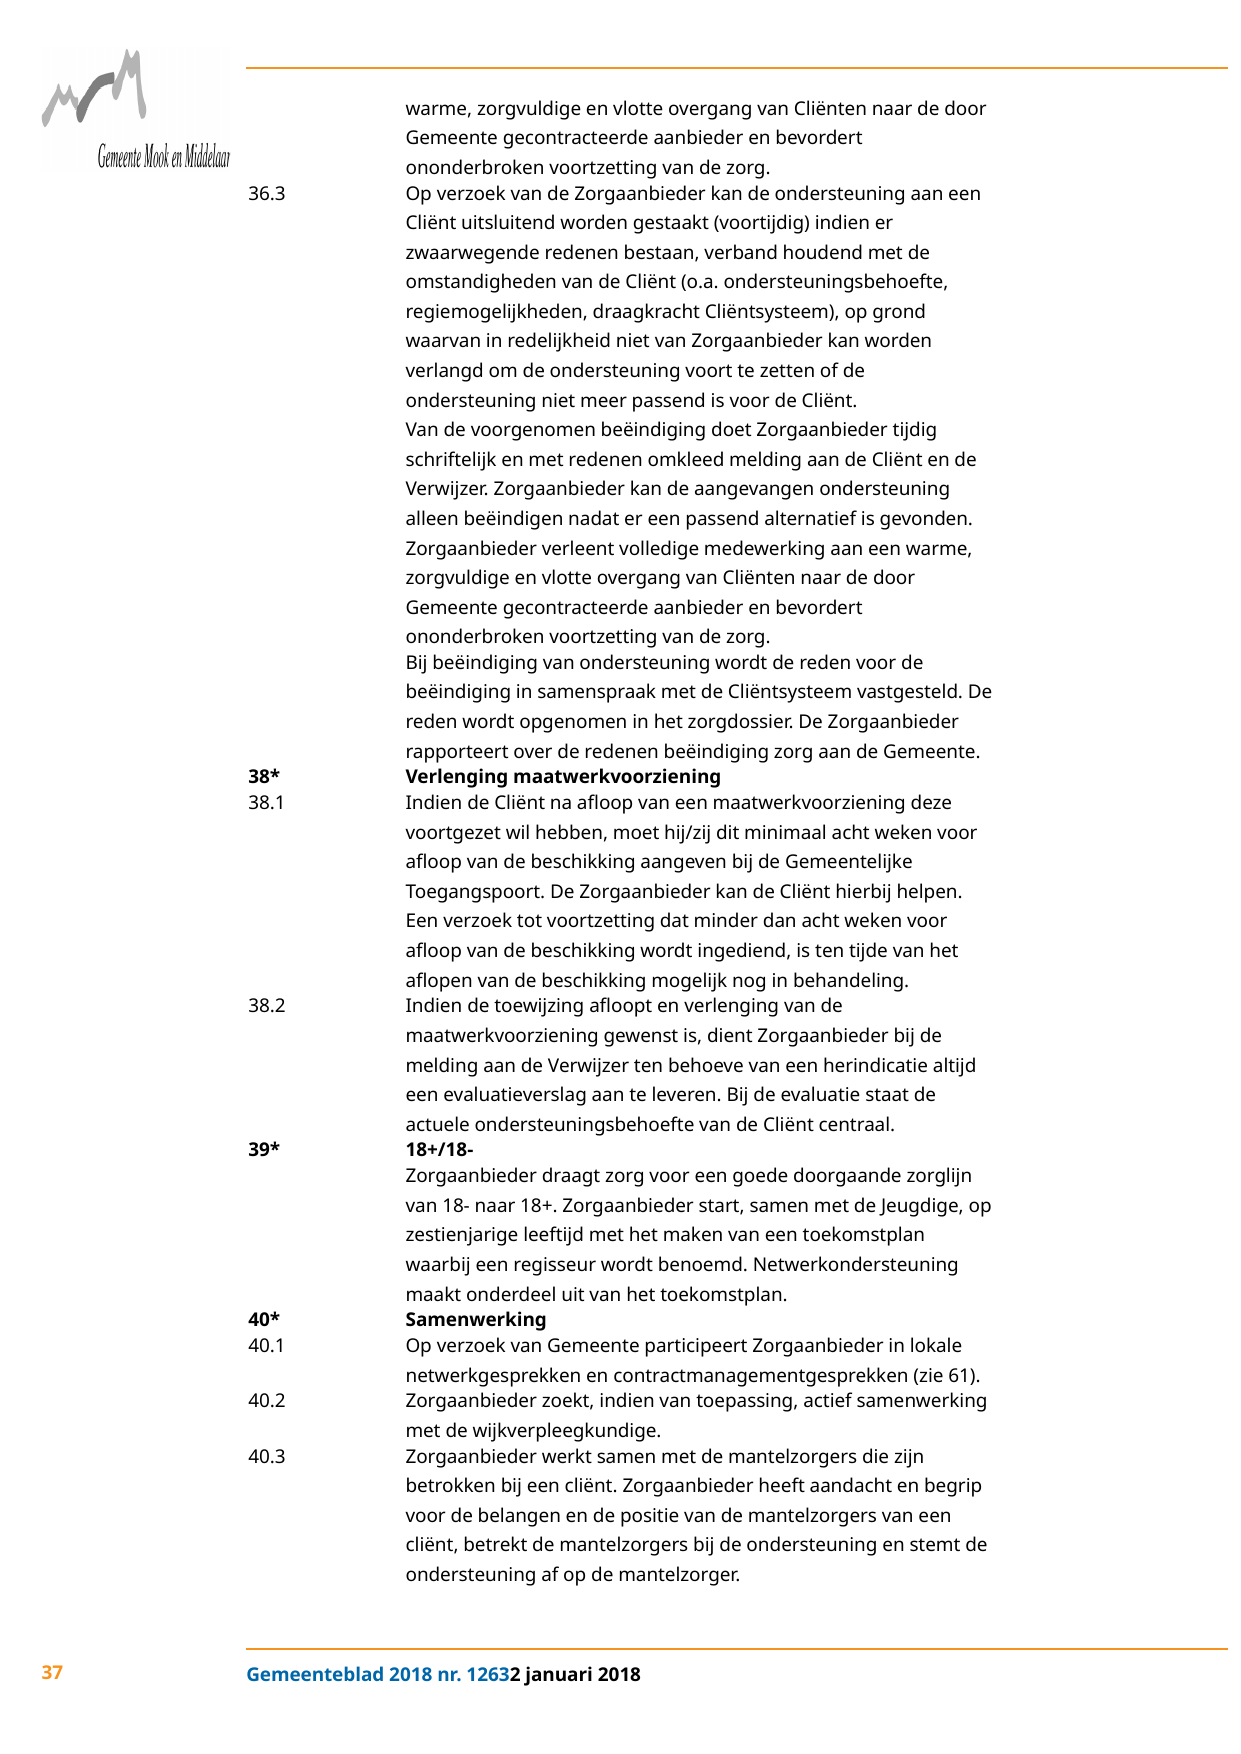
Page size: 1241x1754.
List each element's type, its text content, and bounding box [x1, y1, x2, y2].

table_cell Zorgaanbieder draagt zorg voor een goede doorgaande zorglijn van 18- naar 18+. Zorgaanbieder start, samen met de Jeugdige, op zestienjarige leeftijd met het maken van een toekomstplan waarbij een regisseur wordt benoemd. Netwerkondersteuning maakt onderdeel uit van het toekomstplan. [405, 1163, 994, 1306]
table_cell 38.2 [248, 993, 405, 1137]
table_cell 40.2 [248, 1388, 405, 1443]
table_cell Op verzoek van de Zorgaanbieder kan de ondersteuning aan een Cliënt uitsluitend worden gestaakt (voortijdig) indien er zwaarwegende redenen bestaan, verband houdend met de omstandigheden van de Cliënt (o.a. ondersteuningsbehoefte, regiemogelijkheden, draagkracht Cliëntsysteem), op grond waarvan in redelijkheid niet van Zorgaanbieder kan worden verlangd om de ondersteuning voort te zetten of de ondersteuning niet meer passend is voor de Cliënt. Van de voorgenomen beëindiging doet Zorgaanbieder tijdig schriftelijk en met redenen omkleed melding aan de Cliënt en de Verwijzer. Zorgaanbieder kan de aangevangen ondersteuning alleen beëindigen nadat er een passend alternatief is gevonden. Zorgaanbieder verleent volledige medewerking aan een warme, zorgvuldige en vlotte overgang van Cliënten naar de door Gemeente gecontracteerde aanbieder en bevordert ononderbroken voortzetting van de zorg. [405, 180, 994, 649]
table_cell Zorgaanbieder zoekt, indien van toepassing, actief samenwerking met de wijkverpleegkundige. [405, 1388, 994, 1443]
table_cell 40.3 [248, 1443, 405, 1587]
table_cell Samenwerking [405, 1306, 994, 1332]
table_cell [248, 649, 405, 764]
table_cell 39* [248, 1137, 405, 1162]
table_cell 36.3 [248, 180, 405, 649]
table_cell Op verzoek van Gemeente participeert Zorgaanbieder in lokale netwerkgesprekken en contractmanagementgesprekken (zie 61). [405, 1332, 994, 1387]
table_cell Indien de toewijzing afloopt en verlenging van de maatwerkvoorziening gewenst is, dient Zorgaanbieder bij de melding aan de Verwijzer ten behoeve van een herindicatie altijd een evaluatieverslag aan te leveren. Bij de evaluatie staat de actuele ondersteuningsbehoefte van de Cliënt centraal. [405, 993, 994, 1137]
table_cell 38.1 [248, 789, 405, 993]
table_cell 38* [248, 764, 405, 789]
table_cell Bij beëindiging van ondersteuning wordt de reden voor de beëindiging in samenspraak met de Cliëntsysteem vastgesteld. De reden wordt opgenomen in het zorgdossier. De Zorgaanbieder rapporteert over de redenen beëindiging zorg aan de Gemeente. [405, 649, 994, 764]
table_cell Zorgaanbieder werkt samen met de mantelzorgers die zijn betrokken bij een cliënt. Zorgaanbieder heeft aandacht en begrip voor de belangen en de positie van de mantelzorgers van een cliënt, betrekt de mantelzorgers bij de ondersteuning en stemt de ondersteuning af op de mantelzorger. [405, 1443, 994, 1587]
table_cell 40* [248, 1306, 405, 1332]
table_cell 18+/18- [405, 1137, 994, 1162]
table_cell Verlenging maatwerkvoorziening [405, 764, 994, 789]
table_cell 40.1 [248, 1332, 405, 1387]
picture [41, 47, 231, 172]
table_cell Indien de Cliënt na afloop van een maatwerkvoorziening deze voortgezet wil hebben, moet hij/zij dit minimaal acht weken voor afloop van de beschikking aangeven bij de Gemeentelijke Toegangspoort. De Zorgaanbieder kan de Cliënt hierbij helpen. Een verzoek tot voortzetting dat minder dan acht weken voor afloop van de beschikking wordt ingediend, is ten tijde van het aflopen van de beschikking mogelijk nog in behandeling. [405, 789, 994, 993]
table_cell warme, zorgvuldige en vlotte overgang van Cliënten naar de door Gemeente gecontracteerde aanbieder en bevordert ononderbroken voortzetting van de zorg. [405, 95, 994, 180]
table_cell [248, 1163, 405, 1306]
table_cell [248, 95, 405, 180]
